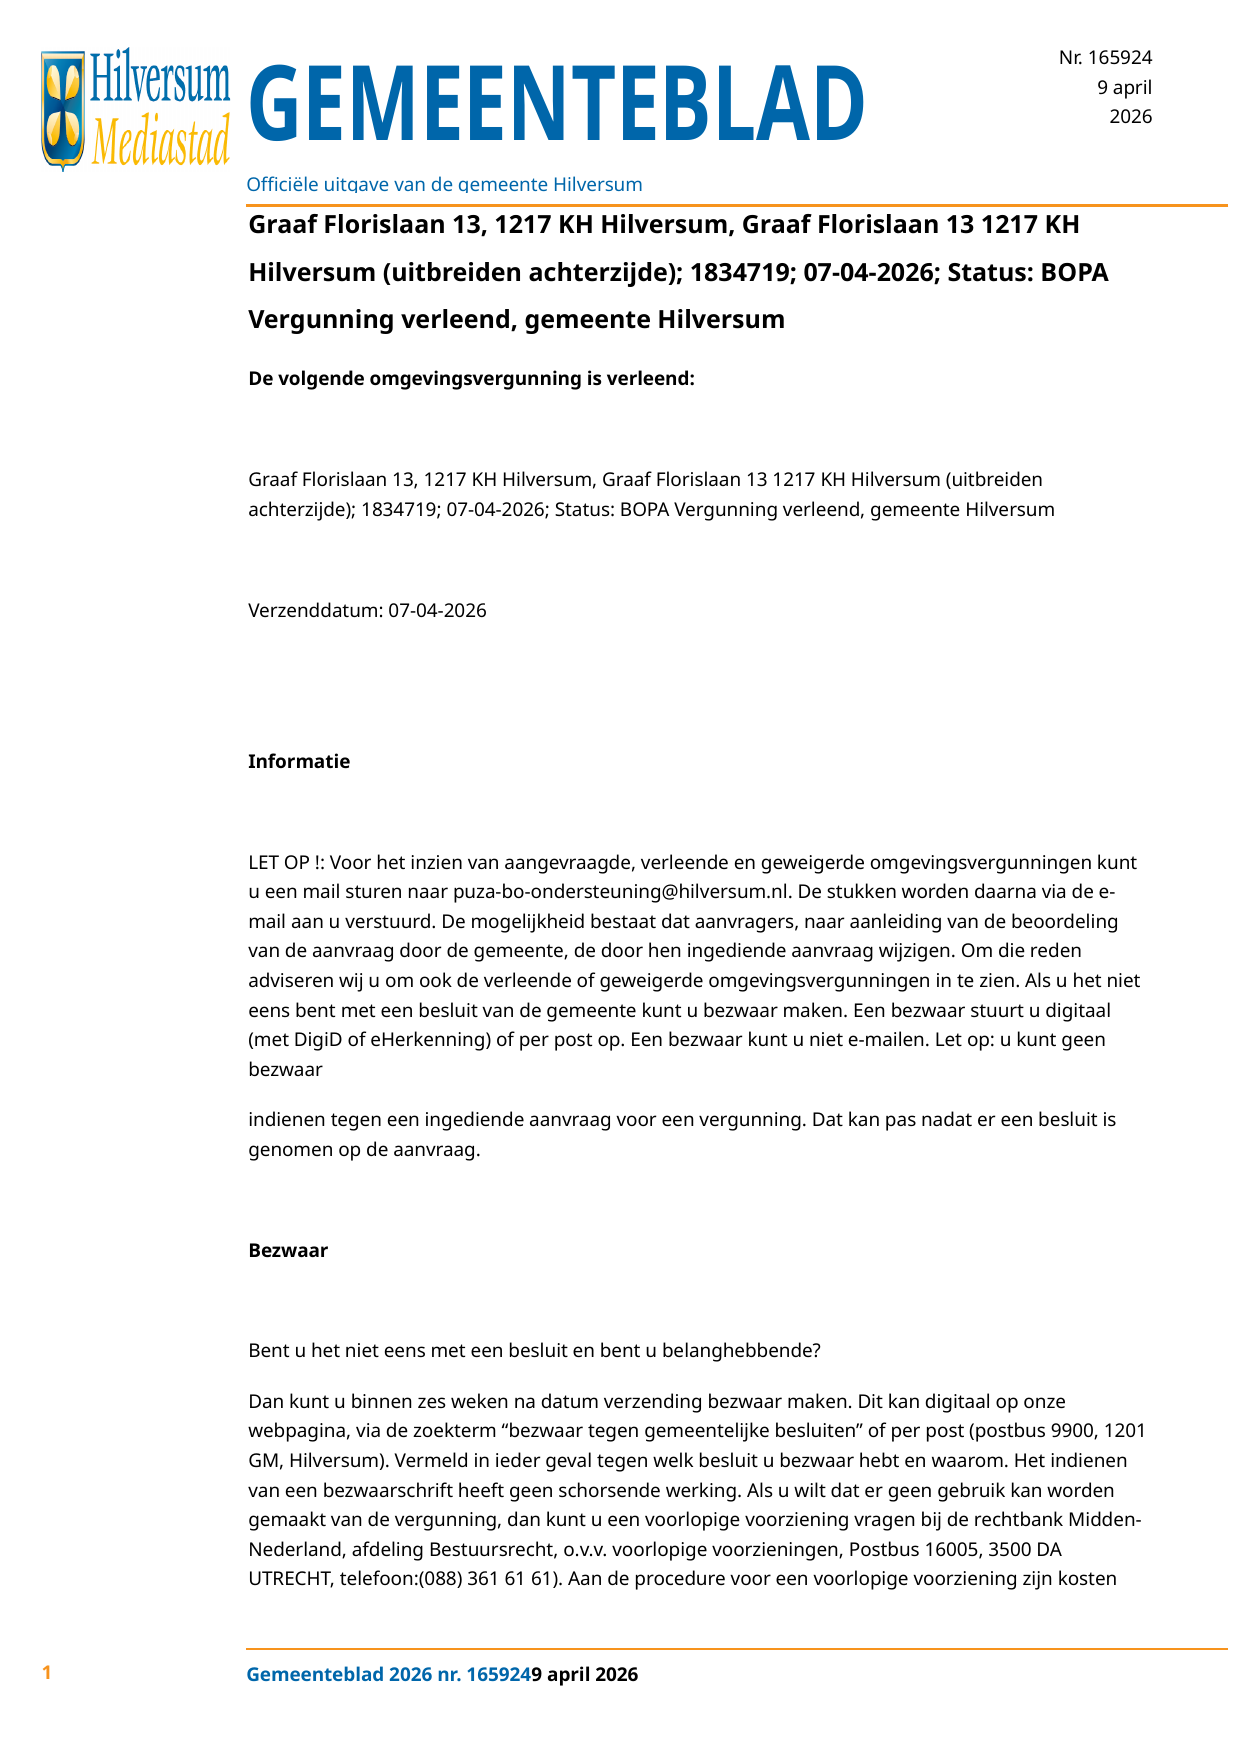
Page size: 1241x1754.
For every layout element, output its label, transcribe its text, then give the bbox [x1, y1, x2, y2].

text LET OP !: Voor het inzien van aangevraagde, verleende en geweigerde omgevingsvergunningen kunt u een mail sturen naar puza-bo-ondersteuning@hilversum.nl. De stukken worden daarna via de e-mail aan u verstuurd. De mogelijkheid bestaat dat aanvragers, naar aanleiding van de beoordeling van de aanvraag door de gemeente, de door hen ingediende aanvraag wijzigen. Om die reden adviseren wij u om ook de verleende of geweigerde omgevingsvergunningen in te zien. Als u het niet eens bent met een besluit van de gemeente kunt u bezwaar maken. Een bezwaar stuurt u digitaal (met DigiD of eHerkenning) of per post op. Een bezwaar kunt u niet e-mailen. Let op: u kunt geen bezwaar [248, 849, 1152, 1082]
text Graaf Florislaan 13, 1217 KH Hilversum, Graaf Florislaan 13 1217 KH Hilversum (uitbreiden achterzijde); 1834719; 07-04-2026; Status: BOPA Vergunning verleend, gemeente Hilversum [248, 466, 1152, 522]
text Verzenddatum: 07-04-2026 [248, 597, 1152, 622]
picture [41, 47, 231, 172]
text Bezwaar [248, 1237, 1152, 1262]
text indienen tegen een ingediende aanvraag voor een vergunning. Dat kan pas nadat er een besluit is genomen op de aanvraag. [248, 1106, 1152, 1162]
text Graaf Florislaan 13, 1217 KH Hilversum, Graaf Florislaan 13 1217 KH Hilversum (uitbreiden achterzijde); 1834719; 07-04-2026; Status: BOPA Vergunning verleend, gemeente Hilversum [248, 207, 1152, 336]
text Informatie [248, 748, 1152, 774]
text Dan kunt u binnen zes weken na datum verzending bezwaar maken. Dit kan digitaal op onze webpagina, via de zoekterm “bezwaar tegen gemeentelijke besluiten” of per post (postbus 9900, 1201 GM, Hilversum). Vermeld in ieder geval tegen welk besluit u bezwaar hebt en waarom. Het indienen van een bezwaarschrift heeft geen schorsende werking. Als u wilt dat er geen gebruik kan worden gemaakt van de vergunning, dan kunt u een voorlopige voorziening vragen bij de rechtbank Midden-Nederland, afdeling Bestuursrecht, o.v.v. voorlopige voorzieningen, Postbus 16005, 3500 DA UTRECHT, telefoon:(088) 361 61 61). Aan de procedure voor een voorlopige voorziening zijn kosten [248, 1388, 1152, 1591]
text Bent u het niet eens met een besluit en bent u belanghebbende? [248, 1338, 1152, 1363]
text De volgende omgevingsvergunning is verleend: [248, 366, 1152, 391]
